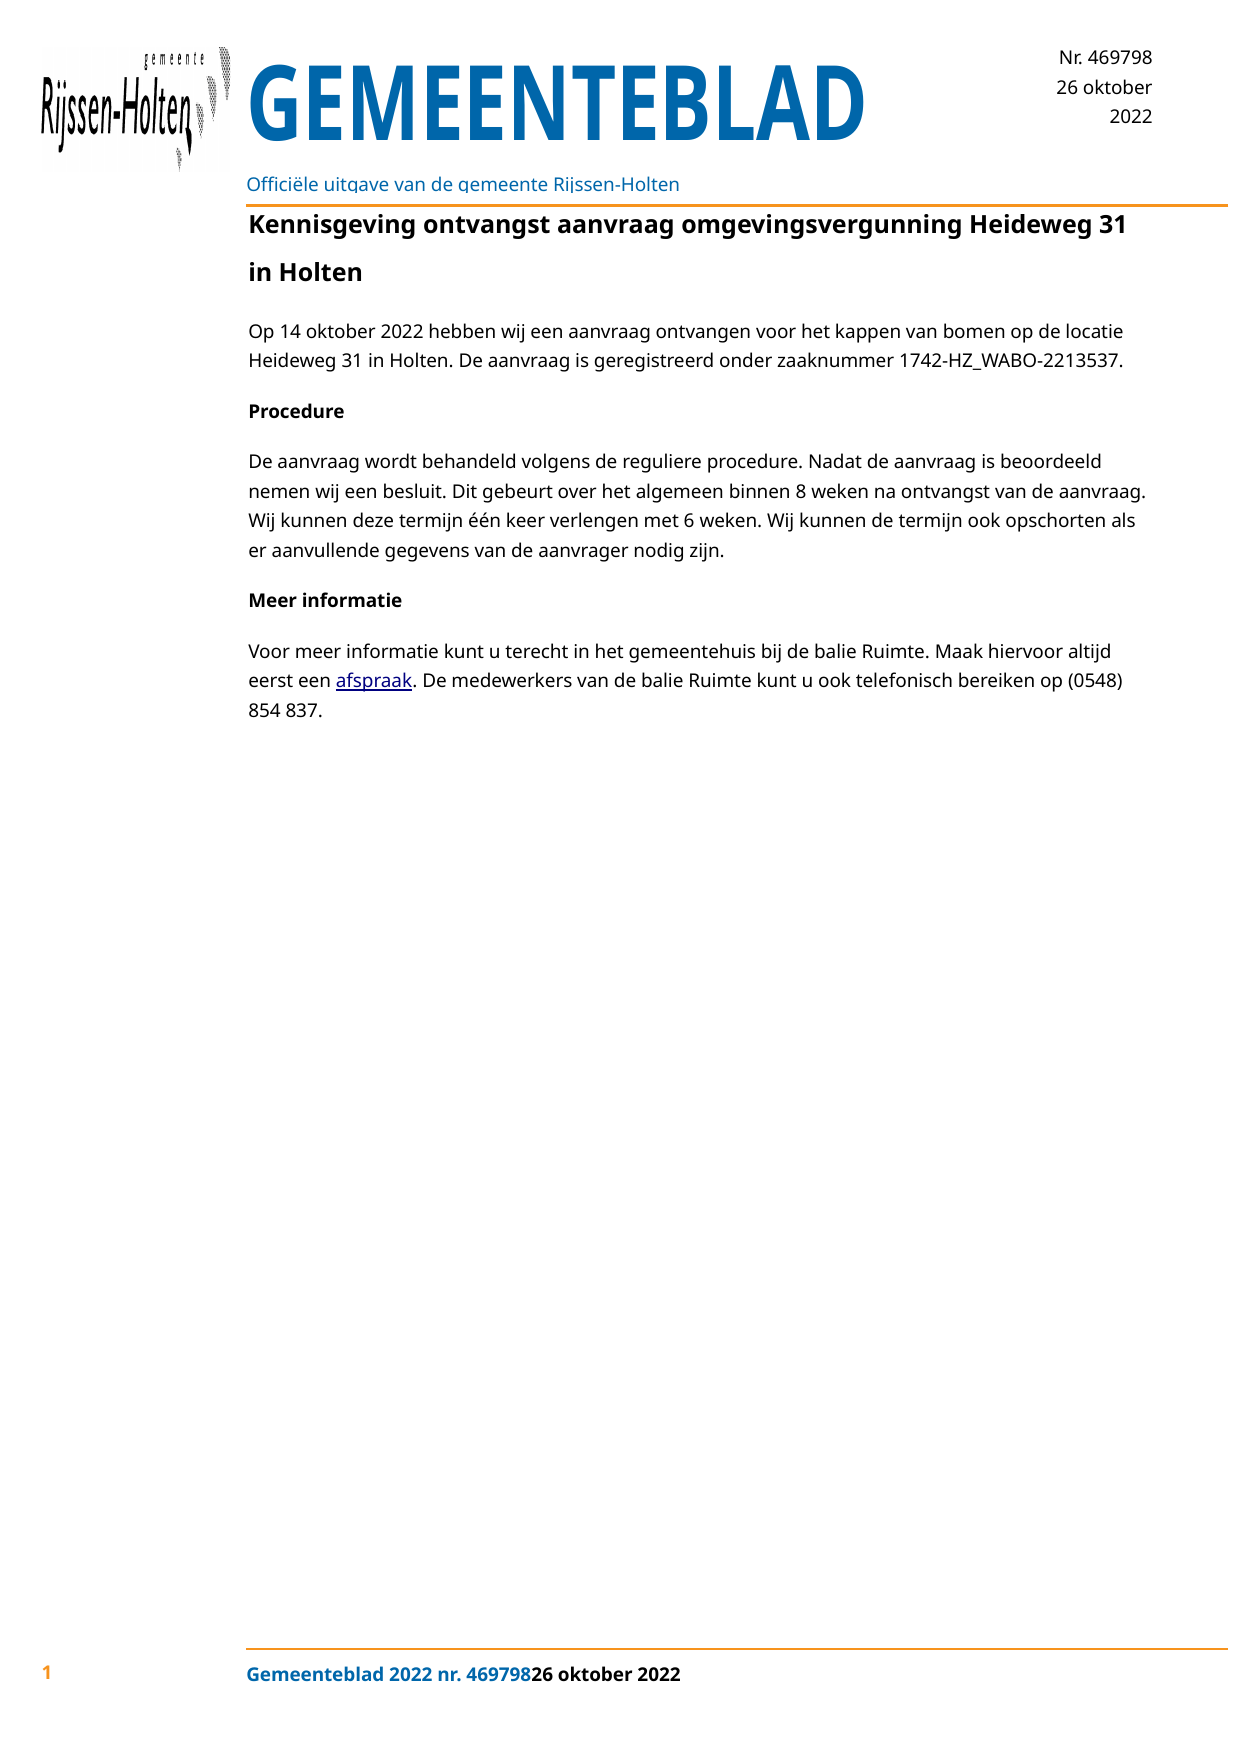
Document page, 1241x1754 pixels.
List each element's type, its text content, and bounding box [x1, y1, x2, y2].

text Procedure [248, 398, 1152, 424]
text Voor meer informatie kunt u terecht in het gemeentehuis bij de balie Ruimte. Maak hiervoor altijd eerst een afspraak. De medewerkers van de balie Ruimte kunt u ook telefonisch bereiken op (0548) 854 837. [248, 638, 1152, 723]
text Op 14 oktober 2022 hebben wij een aanvraag ontvangen voor het kappen van bomen op de locatie Heideweg 31 in Holten. De aanvraag is geregistreerd onder zaaknummer 1742-HZ_WABO-2213537. [248, 318, 1152, 373]
text De aanvraag wordt behandeld volgens de reguliere procedure. Nadat de aanvraag is beoordeeld nemen wij een besluit. Dit gebeurt over het algemeen binnen 8 weken na ontvangst van de aanvraag. Wij kunnen deze termijn één keer verlengen met 6 weken. Wij kunnen de termijn ook opschorten als er aanvullende gegevens van de aanvrager nodig zijn. [248, 448, 1152, 563]
text Kennisgeving ontvangst aanvraag omgevingsvergunning Heideweg 31 in Holten [248, 207, 1152, 288]
picture [41, 47, 231, 172]
text Meer informatie [248, 587, 1152, 613]
